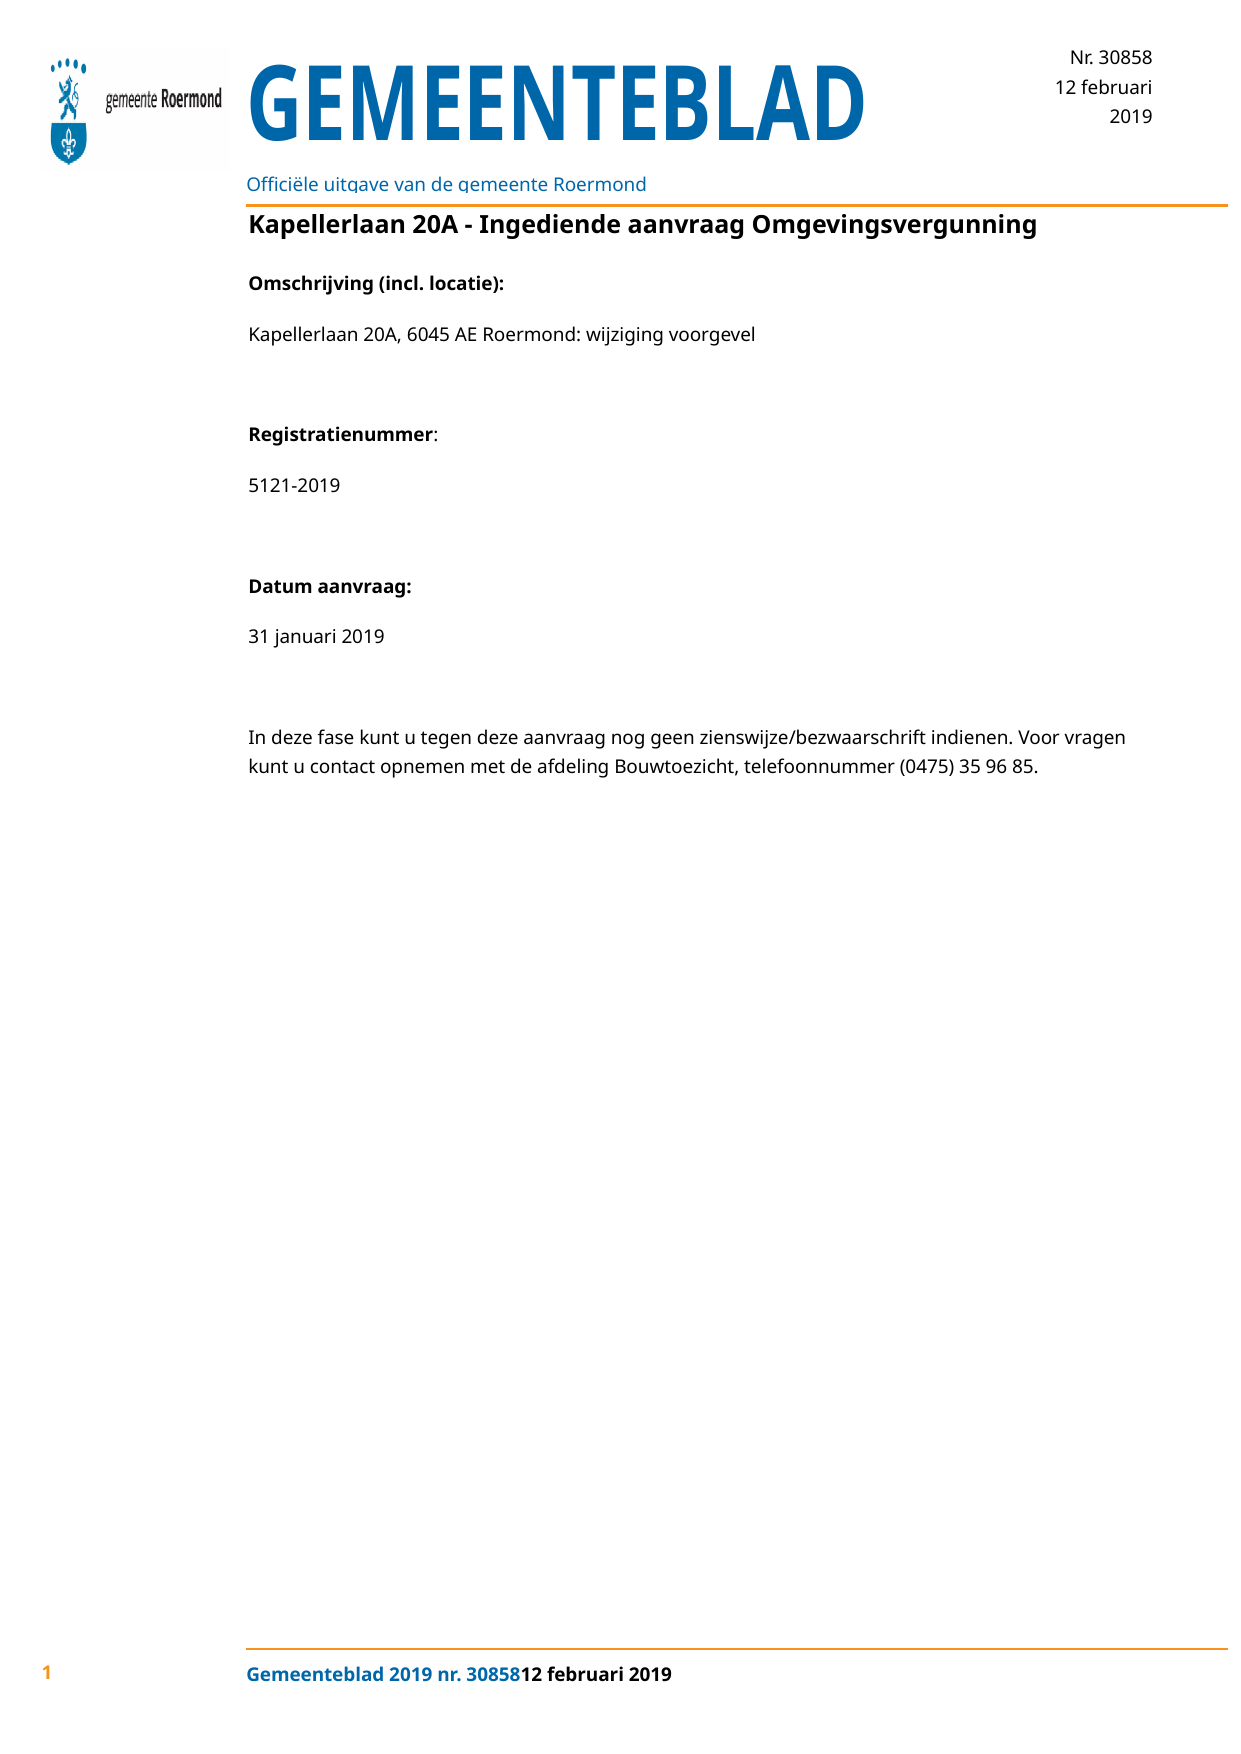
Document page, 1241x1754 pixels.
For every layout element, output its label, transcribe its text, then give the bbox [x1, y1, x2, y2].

text In deze fase kunt u tegen deze aanvraag nog geen zienswijze/bezwaarschrift indienen. Voor vragen kunt u contact opnemen met de afdeling Bouwtoezicht, telefoonnummer (0475) 35 96 85. [248, 724, 1152, 779]
picture [41, 47, 231, 172]
text 5121-2019 [248, 472, 1152, 498]
text Kapellerlaan 20A - Ingediende aanvraag Omgevingsvergunning [248, 207, 1152, 241]
text Kapellerlaan 20A, 6045 AE Roermond: wijziging voorgevel [248, 321, 1152, 346]
text 31 januari 2019 [248, 623, 1152, 649]
text Datum aanvraag: [248, 573, 1152, 598]
text Registratienummer: [248, 422, 1152, 447]
text Omschrijving (incl. locatie): [248, 270, 1152, 296]
